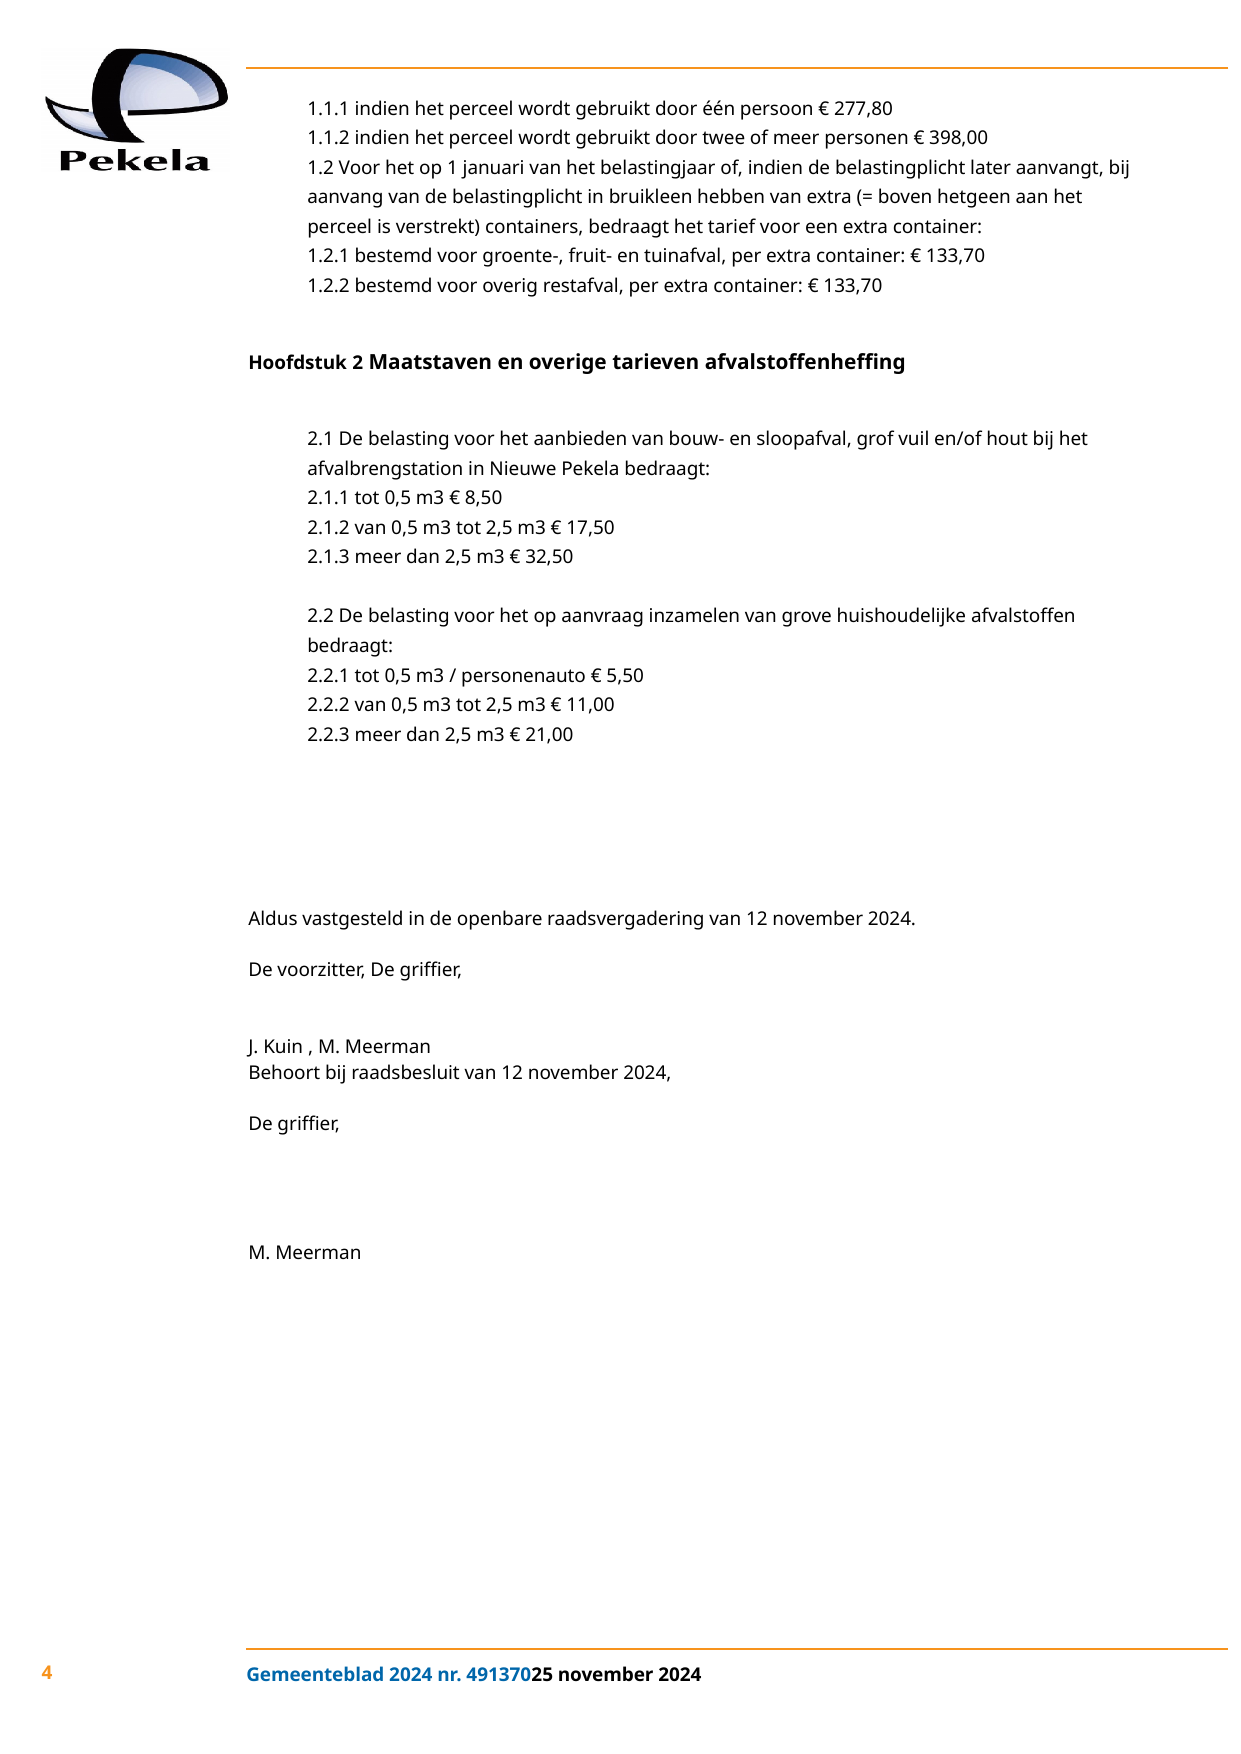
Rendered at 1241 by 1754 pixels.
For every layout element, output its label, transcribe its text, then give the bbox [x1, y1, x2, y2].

text Aldus vastgesteld in de openbare raadsvergadering van 12 november 2024. [248, 905, 1152, 930]
list 1.2 Voor het op 1 januari van het belastingjaar of, indien de belastingplicht later aanvangt, bij aanvang van de belastingplicht in bruikleen hebben van extra (= boven hetgeen aan het perceel is verstrekt) containers, bedraagt het tarief voor een extra container: [248, 154, 1152, 239]
list 2.2.2 van 0,5 m3 tot 2,5 m3 € 11,00 [248, 691, 1152, 717]
list 2.2.3 meer dan 2,5 m3 € 21,00 [248, 721, 1152, 747]
text De griffier, [248, 1111, 1152, 1136]
text M. Meerman [248, 1239, 1152, 1265]
picture [41, 47, 231, 172]
list 2.1 De belasting voor het aanbieden van bouw- en sloopafval, grof vuil en/of hout bij het afvalbrengstation in Nieuwe Pekela bedraagt: [248, 425, 1152, 481]
list 1.2.2 bestemd voor overig restafval, per extra container: € 133,70 [248, 272, 1152, 298]
text De voorzitter, De griffier, [248, 956, 1152, 982]
text Behoort bij raadsbesluit van 12 november 2024, [248, 1059, 1152, 1085]
list 1.1.2 indien het perceel wordt gebruikt door twee of meer personen € 398,00 [248, 124, 1152, 150]
list 1.2.1 bestemd voor groente-, fruit- en tuinafval, per extra container: € 133,70 [248, 243, 1152, 268]
list 2.1.2 van 0,5 m3 tot 2,5 m3 € 17,50 [248, 514, 1152, 540]
list 2.1.1 tot 0,5 m3 € 8,50 [248, 484, 1152, 510]
list 2.2.1 tot 0,5 m3 / personenauto € 5,50 [248, 662, 1152, 688]
list 2.1.3 meer dan 2,5 m3 € 32,50 [248, 543, 1152, 569]
list 2.2 De belasting voor het op aanvraag inzamelen van grove huishoudelijke afvalstoffen bedraagt: [248, 603, 1152, 658]
list 1.1.1 indien het perceel wordt gebruikt door één persoon € 277,80 [248, 95, 1152, 121]
text Hoofdstuk 2 Maatstaven en overige tarieven afvalstoffenheffing [248, 347, 1152, 376]
text J. Kuin , M. Meerman [248, 1033, 1152, 1059]
